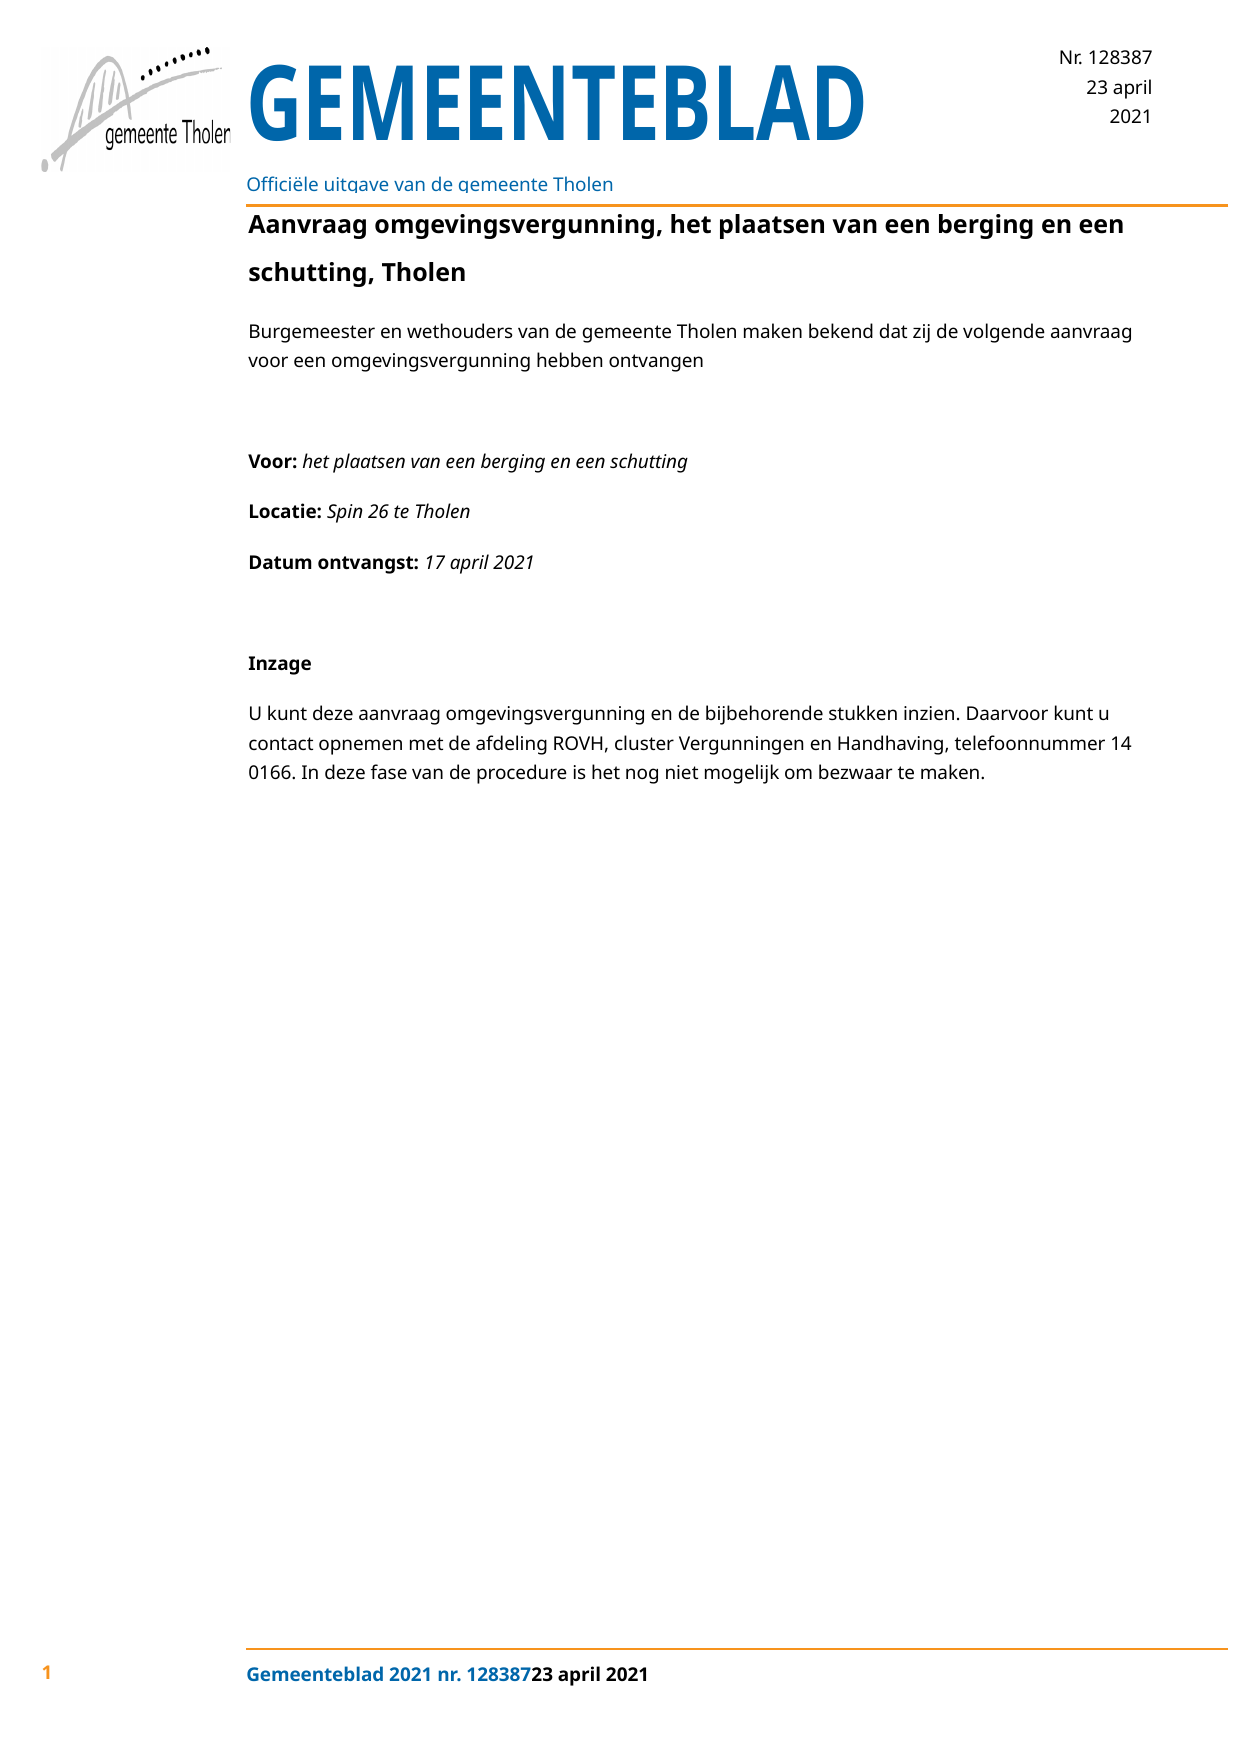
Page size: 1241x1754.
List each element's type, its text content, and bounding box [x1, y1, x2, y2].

text U kunt deze aanvraag omgevingsvergunning en de bijbehorende stukken inzien. Daarvoor kunt u contact opnemen met de afdeling ROVH, cluster Vergunningen en Handhaving, telefoonnummer 14 0166. In deze fase van de procedure is het nog niet mogelijk om bezwaar te maken. [248, 700, 1152, 785]
text Voor: het plaatsen van een berging en een schutting [248, 448, 1152, 474]
text Inzage [248, 650, 1152, 676]
text Aanvraag omgevingsvergunning, het plaatsen van een berging en een schutting, Tholen [248, 207, 1152, 288]
picture [41, 47, 231, 172]
text Locatie: Spin 26 te Tholen [248, 499, 1152, 524]
text Datum ontvangst: 17 april 2021 [248, 549, 1152, 575]
text Burgemeester en wethouders van de gemeente Tholen maken bekend dat zij de volgende aanvraag voor een omgevingsvergunning hebben ontvangen [248, 318, 1152, 373]
